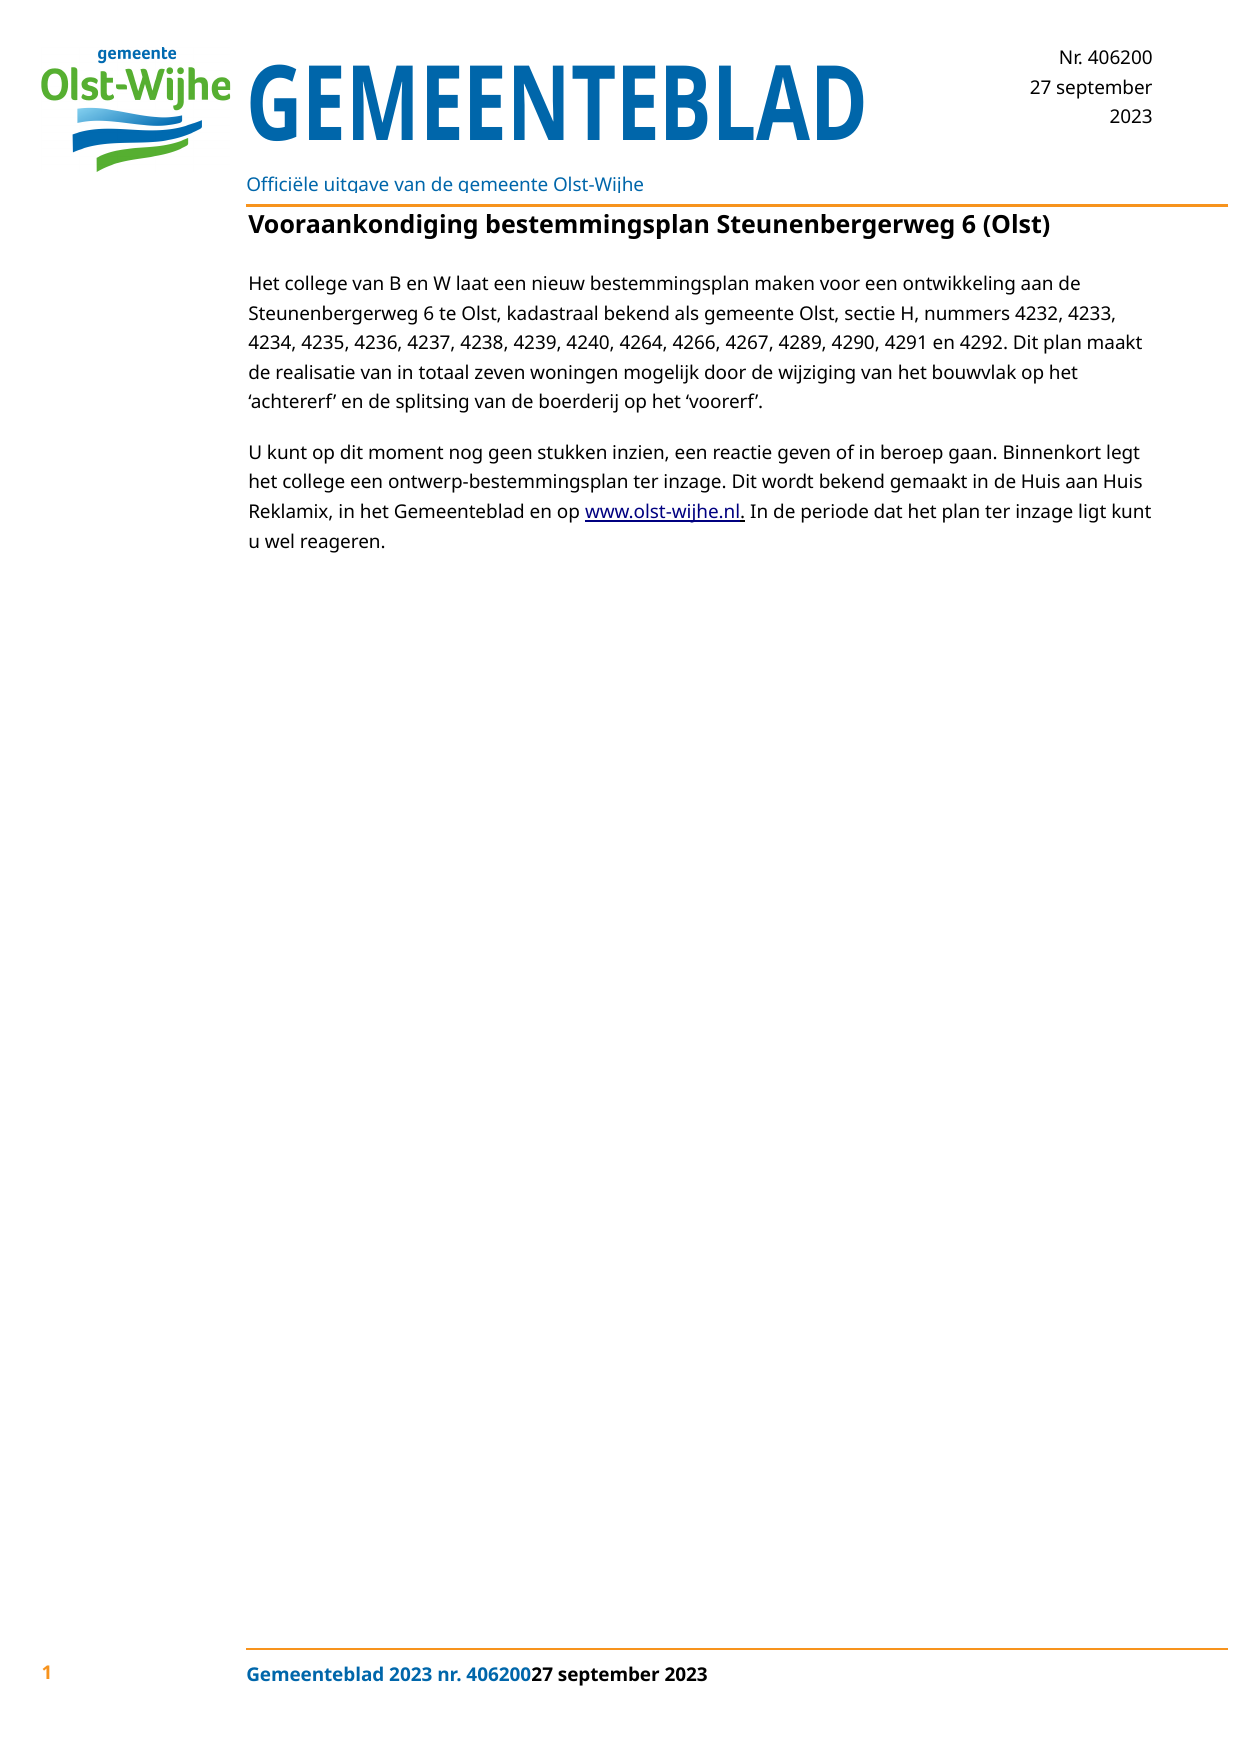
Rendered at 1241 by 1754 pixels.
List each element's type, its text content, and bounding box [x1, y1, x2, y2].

text U kunt op dit moment nog geen stukken inzien, een reactie geven of in beroep gaan. Binnenkort legt het college een ontwerp-bestemmingsplan ter inzage. Dit wordt bekend gemaakt in de Huis aan Huis Reklamix, in het Gemeenteblad en op www.olst-wijhe.nl. In de periode dat het plan ter inzage ligt kunt u wel reageren. [248, 439, 1152, 553]
picture [41, 47, 231, 172]
text Het college van B en W laat een nieuw bestemmingsplan maken voor een ontwikkeling aan de Steunenbergerweg 6 te Olst, kadastraal bekend als gemeente Olst, sectie H, nummers 4232, 4233, 4234, 4235, 4236, 4237, 4238, 4239, 4240, 4264, 4266, 4267, 4289, 4290, 4291 en 4292. Dit plan maakt de realisatie van in totaal zeven woningen mogelijk door de wijziging van het bouwvlak op het ‘achtererf’ en de splitsing van de boerderij op het ‘voorerf’. [248, 270, 1152, 414]
text Vooraankondiging bestemmingsplan Steunenbergerweg 6 (Olst) [248, 207, 1152, 241]
